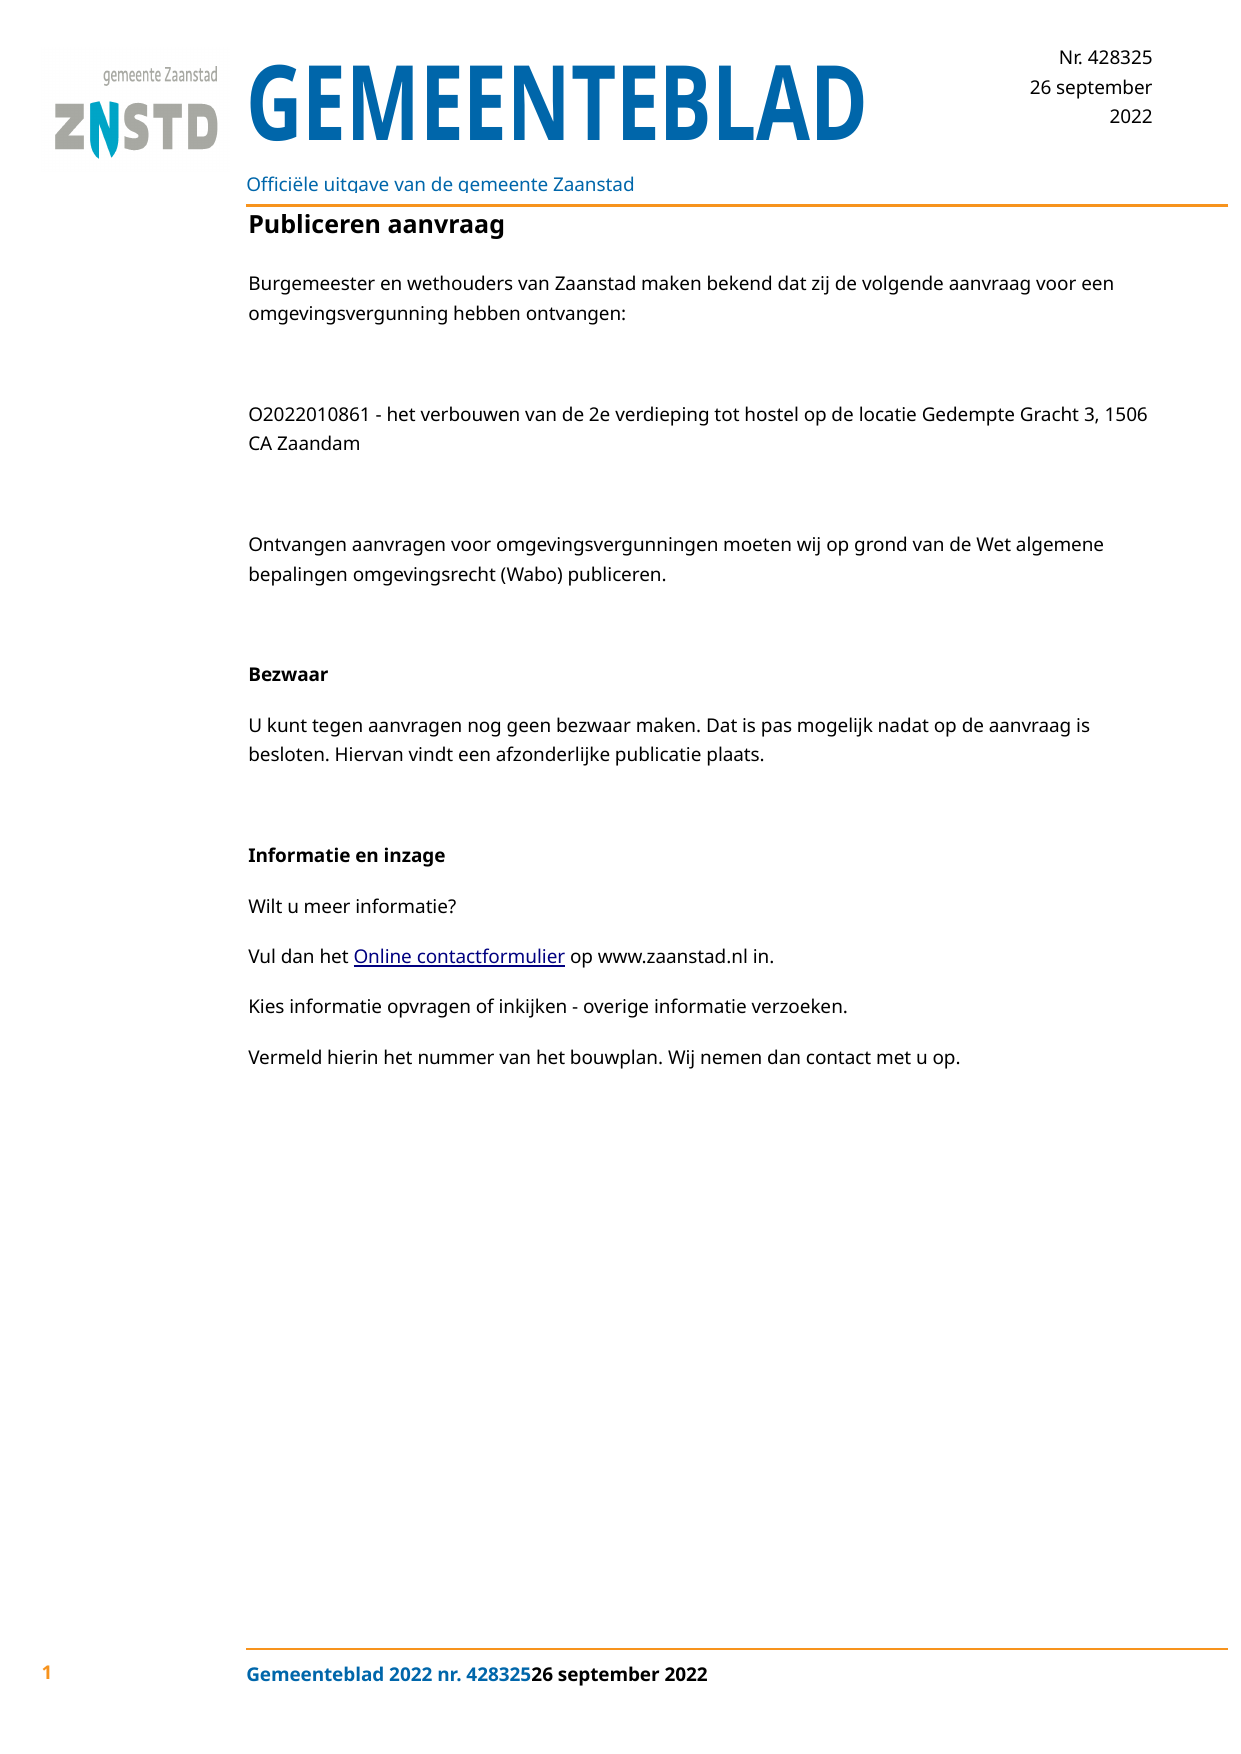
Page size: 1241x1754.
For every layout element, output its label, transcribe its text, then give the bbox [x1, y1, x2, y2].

text O2022010861 - het verbouwen van de 2e verdieping tot hostel op de locatie Gedempte Gracht 3, 1506 CA Zaandam [248, 401, 1152, 456]
text Burgemeester en wethouders van Zaanstad maken bekend dat zij de volgende aanvraag voor een omgevingsvergunning hebben ontvangen: [248, 270, 1152, 326]
text Bezwaar [248, 662, 1152, 687]
text Wilt u meer informatie? [248, 893, 1152, 918]
picture [41, 47, 231, 172]
text Vermeld hierin het nummer van het bouwplan. Wij nemen dan contact met u op. [248, 1044, 1152, 1070]
text Vul dan het Online contactformulier op www.zaanstad.nl in. [248, 943, 1152, 969]
text Informatie en inzage [248, 842, 1152, 868]
text Kies informatie opvragen of inkijken - overige informatie verzoeken. [248, 994, 1152, 1019]
text U kunt tegen aanvragen nog geen bezwaar maken. Dat is pas mogelijk nadat op de aanvraag is besloten. Hiervan vindt een afzonderlijke publicatie plaats. [248, 712, 1152, 767]
text Ontvangen aanvragen voor omgevingsvergunningen moeten wij op grond van de Wet algemene bepalingen omgevingsrecht (Wabo) publiceren. [248, 531, 1152, 586]
text Publiceren aanvraag [248, 207, 1152, 241]
